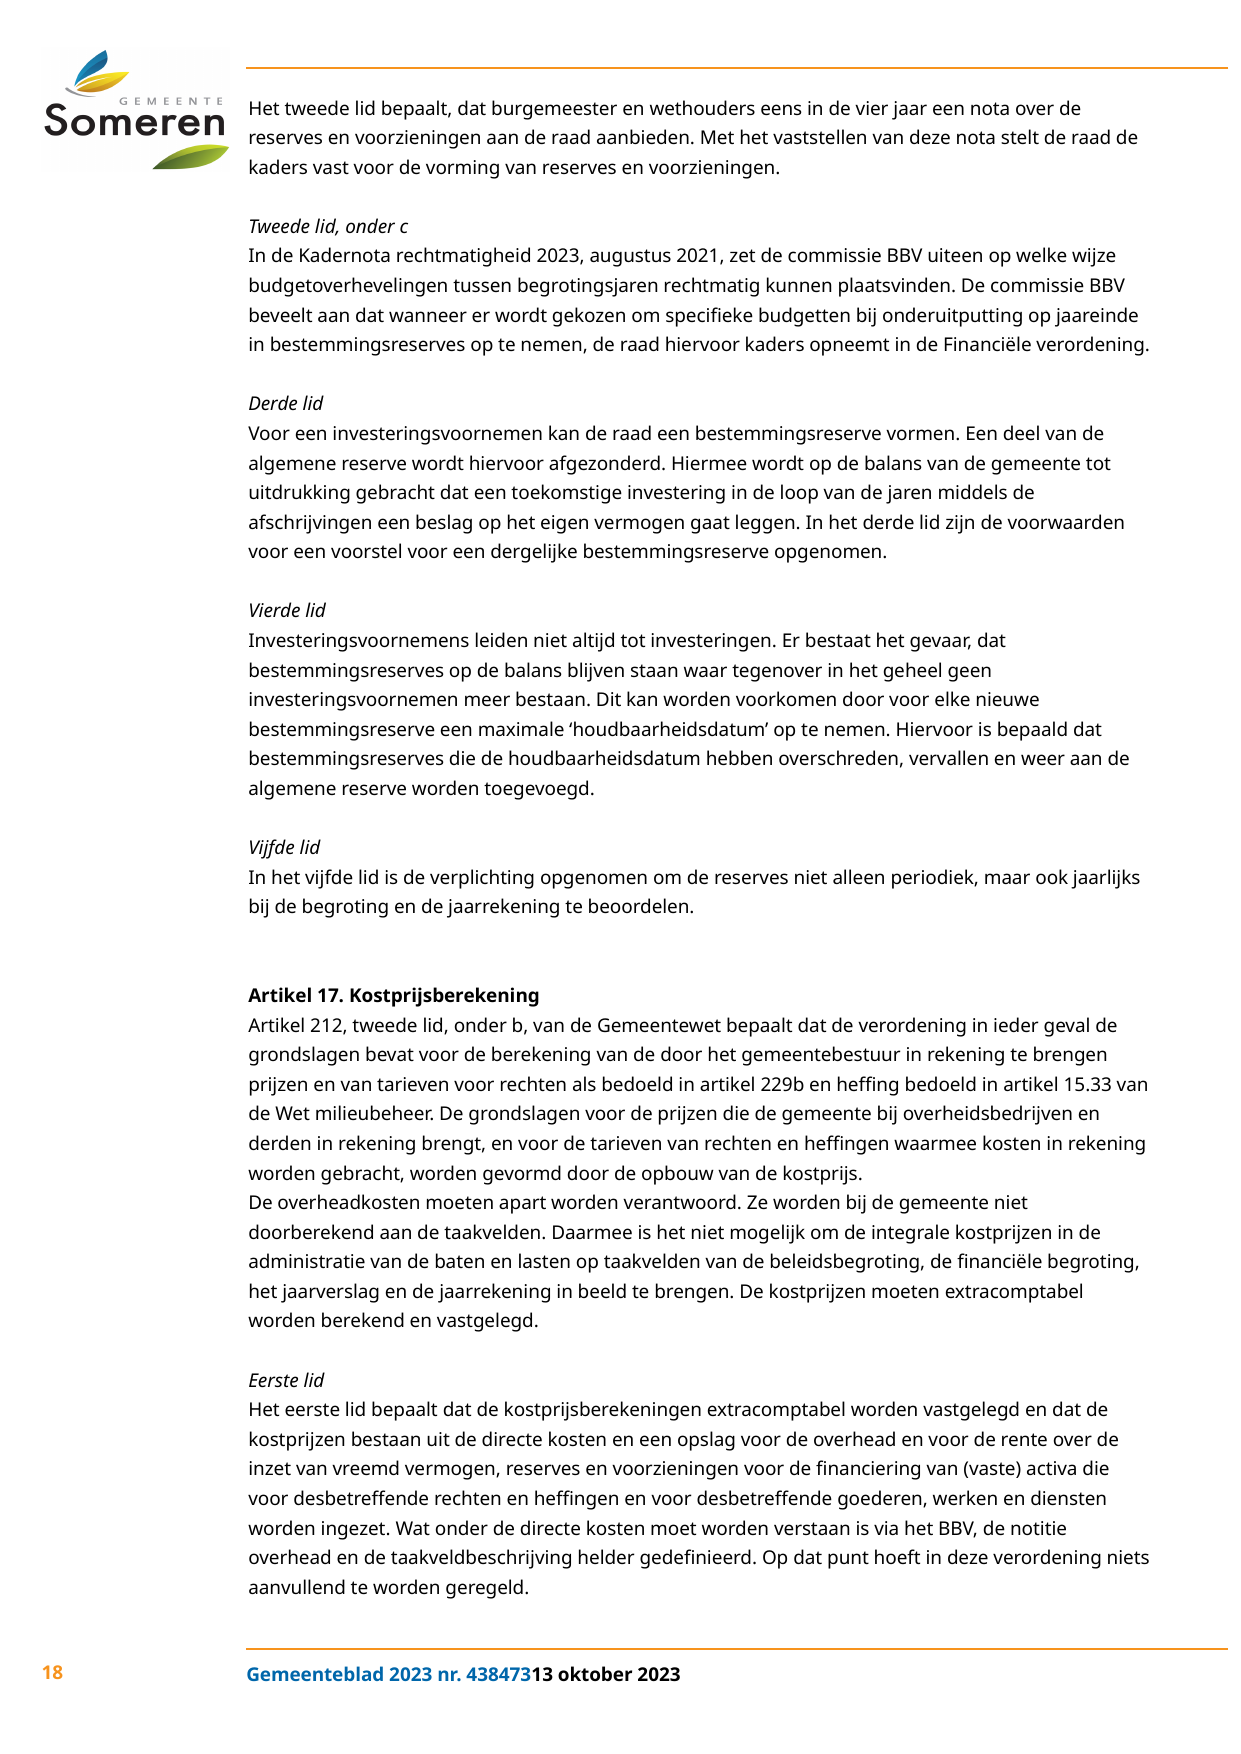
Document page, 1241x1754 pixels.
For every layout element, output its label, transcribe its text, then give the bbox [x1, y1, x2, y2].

text Tweede lid, onder c [248, 213, 1152, 239]
picture [41, 47, 231, 172]
text Derde lid [248, 391, 1152, 416]
text Het tweede lid bepaalt, dat burgemeester en wethouders eens in de vier jaar een nota over de reserves en voorzieningen aan de raad aanbieden. Met het vaststellen van deze nota stelt de raad de kaders vast voor de vorming van reserves en voorzieningen. [248, 95, 1152, 180]
text Artikel 17. Kostprijsberekening [248, 982, 1152, 1008]
text Vijfde lid [248, 834, 1152, 860]
text Vierde lid [248, 598, 1152, 623]
text De overheadkosten moeten apart worden verantwoord. Ze worden bij de gemeente niet doorberekend aan de taakvelden. Daarmee is het niet mogelijk om de integrale kostprijzen in de administratie van de baten en lasten op taakvelden van de beleidsbegroting, de financiële begroting, het jaarverslag en de jaarrekening in beeld te brengen. De kostprijzen moeten extracomptabel worden berekend en vastgelegd. [248, 1189, 1152, 1333]
text Investeringsvoornemens leiden niet altijd tot investeringen. Er bestaat het gevaar, dat bestemmingsreserves op de balans blijven staan waar tegenover in het geheel geen investeringsvoornemen meer bestaan. Dit kan worden voorkomen door voor elke nieuwe bestemmingsreserve een maximale ‘houdbaarheidsdatum’ op te nemen. Hiervoor is bepaald dat bestemmingsreserves die de houdbaarheidsdatum hebben overschreden, vervallen en weer aan de algemene reserve worden toegevoegd. [248, 627, 1152, 801]
text In het vijfde lid is de verplichting opgenomen om de reserves niet alleen periodiek, maar ook jaarlijks bij de begroting en de jaarrekening te beoordelen. [248, 864, 1152, 919]
text Artikel 212, tweede lid, onder b, van de Gemeentewet bepaalt dat de verordening in ieder geval de grondslagen bevat voor de berekening van de door het gemeentebestuur in rekening te brengen prijzen en van tarieven voor rechten als bedoeld in artikel 229b en heffing bedoeld in artikel 15.33 van de Wet milieubeheer. De grondslagen voor de prijzen die de gemeente bij overheidsbedrijven en derden in rekening brengt, en voor de tarieven van rechten en heffingen waarmee kosten in rekening worden gebracht, worden gevormd door de opbouw van de kostprijs. [248, 1012, 1152, 1186]
text Voor een investeringsvoornemen kan de raad een bestemmingsreserve vormen. Een deel van de algemene reserve wordt hiervoor afgezonderd. Hiermee wordt op de balans van de gemeente tot uitdrukking gebracht dat een toekomstige investering in de loop van de jaren middels de afschrijvingen een beslag op het eigen vermogen gaat leggen. In het derde lid zijn de voorwaarden voor een voorstel voor een dergelijke bestemmingsreserve opgenomen. [248, 420, 1152, 564]
text In de Kadernota rechtmatigheid 2023, augustus 2021, zet de commissie BBV uiteen op welke wijze budgetoverhevelingen tussen begrotingsjaren rechtmatig kunnen plaatsvinden. De commissie BBV beveelt aan dat wanneer er wordt gekozen om specifieke budgetten bij onderuitputting op jaareinde in bestemmingsreserves op te nemen, de raad hiervoor kaders opneemt in de Financiële verordening. [248, 243, 1152, 357]
text Eerste lid [248, 1367, 1152, 1393]
text Het eerste lid bepaalt dat de kostprijsberekeningen extracomptabel worden vastgelegd en dat de kostprijzen bestaan uit de directe kosten en een opslag voor de overhead en voor de rente over de inzet van vreemd vermogen, reserves en voorzieningen voor de financiering van (vaste) activa die voor desbetreffende rechten en heffingen en voor desbetreffende goederen, werken en diensten worden ingezet. Wat onder de directe kosten moet worden verstaan is via het BBV, de notitie overhead en de taakveldbeschrijving helder gedefinieerd. Op dat punt hoeft in deze verordening niets aanvullend te worden geregeld. [248, 1396, 1152, 1600]
